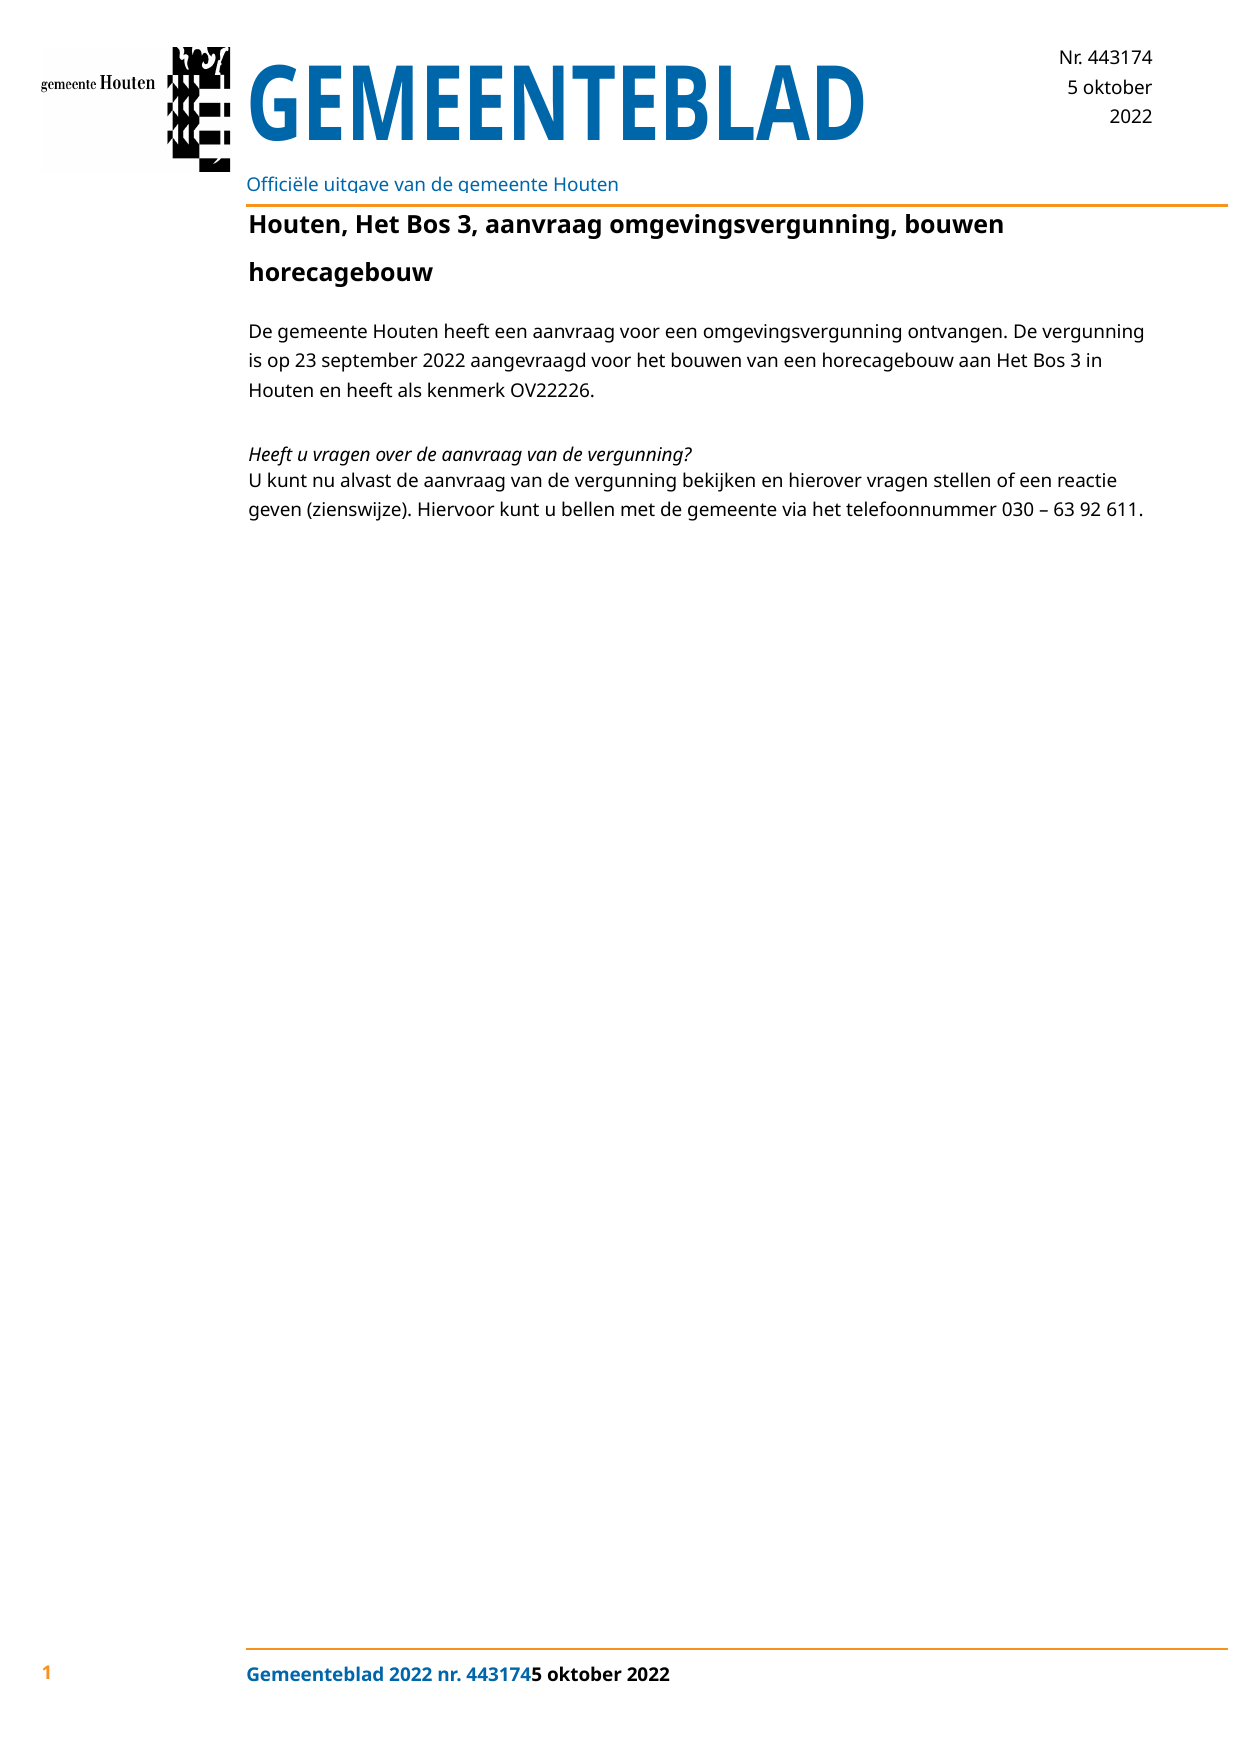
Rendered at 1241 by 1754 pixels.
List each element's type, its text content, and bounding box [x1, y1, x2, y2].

text Houten, Het Bos 3, aanvraag omgevingsvergunning, bouwen horecagebouw [248, 207, 1152, 288]
picture [41, 47, 231, 172]
text Heeft u vragen over de aanvraag van de vergunning? [248, 441, 1152, 467]
text De gemeente Houten heeft een aanvraag voor een omgevingsvergunning ontvangen. De vergunning is op 23 september 2022 aangevraagd voor het bouwen van een horecagebouw aan Het Bos 3 in Houten en heeft als kenmerk OV22226. [248, 318, 1152, 403]
text U kunt nu alvast de aanvraag van de vergunning bekijken en hierover vragen stellen of een reactie geven (zienswijze). Hiervoor kunt u bellen met de gemeente via het telefoonnummer 030 – 63 92 611. [248, 467, 1152, 522]
